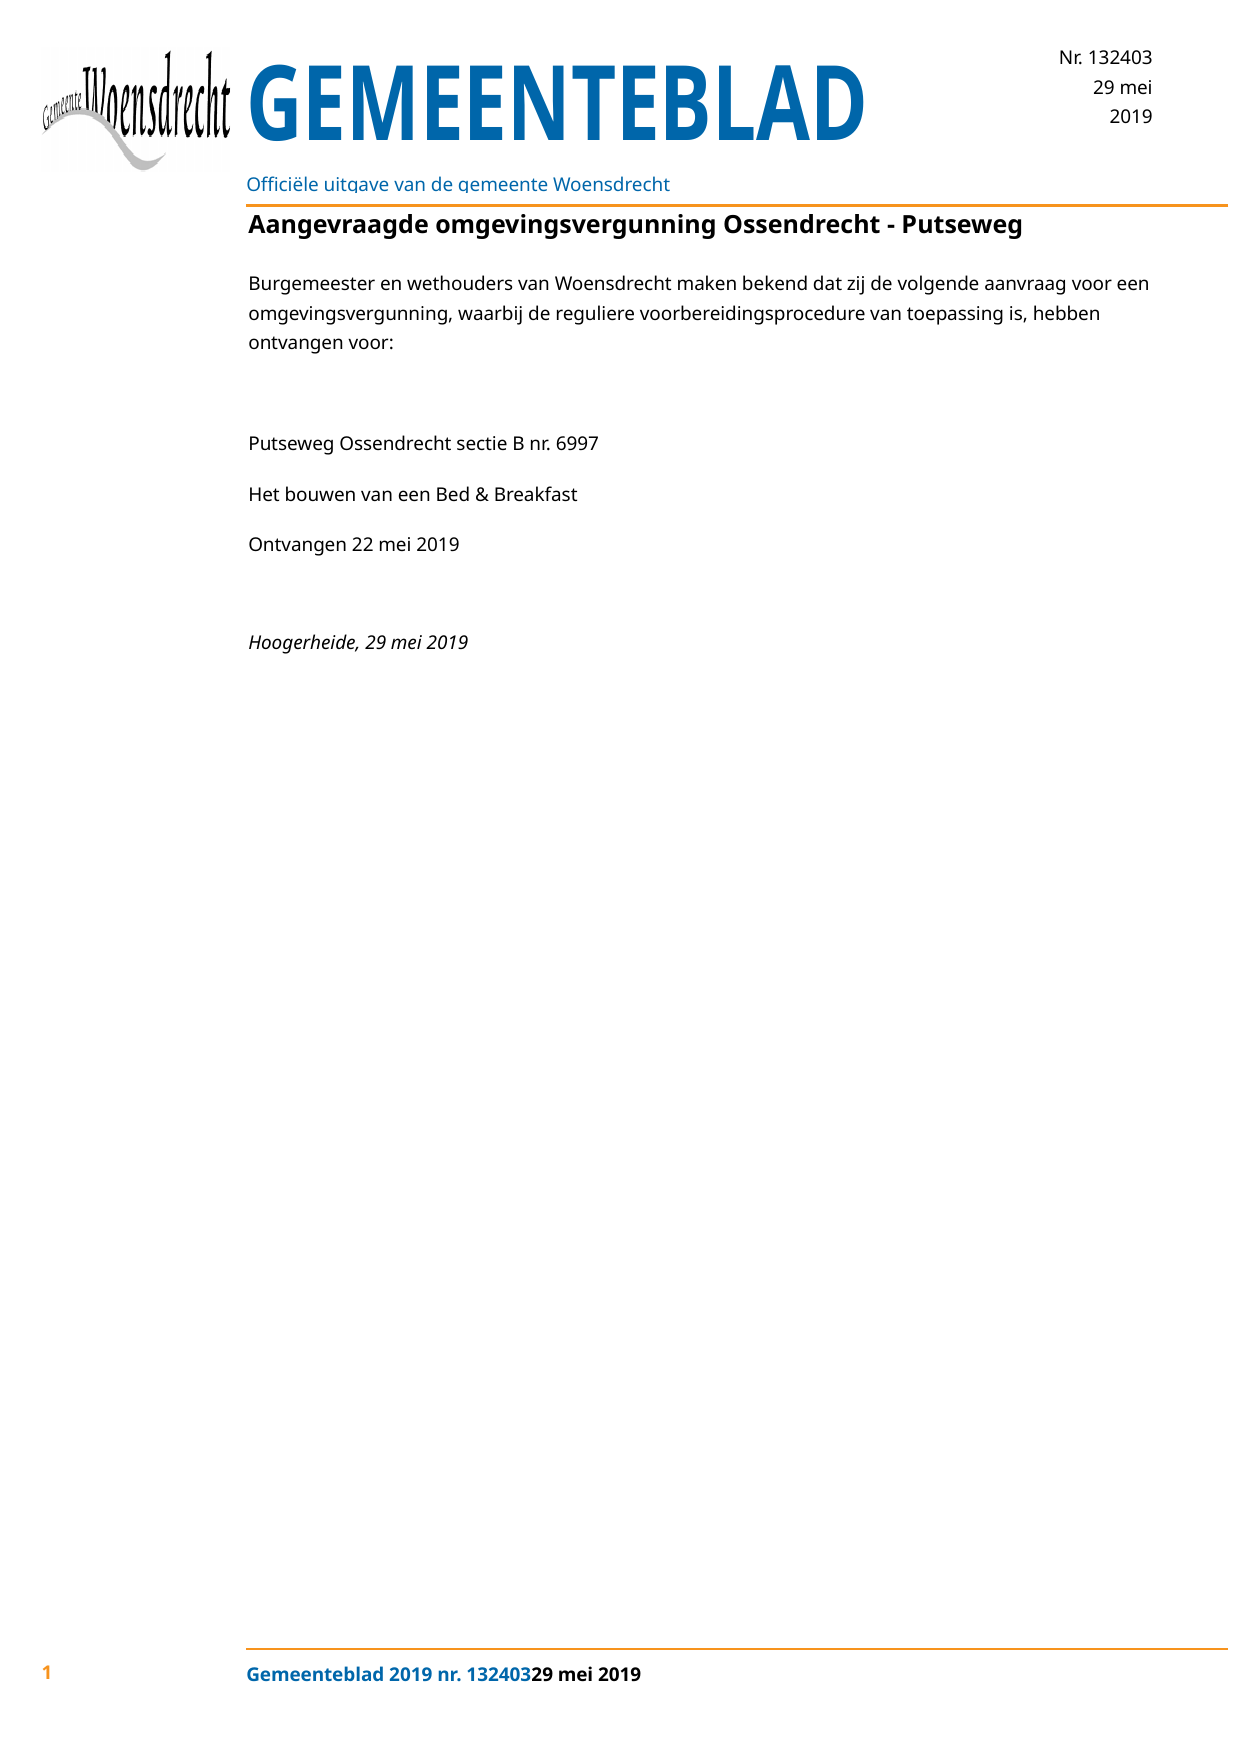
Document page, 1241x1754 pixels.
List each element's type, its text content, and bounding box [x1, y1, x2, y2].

text Ontvangen 22 mei 2019 [248, 531, 1152, 557]
text Putseweg Ossendrecht sectie B nr. 6997 [248, 430, 1152, 456]
picture [41, 47, 231, 172]
text Het bouwen van een Bed & Breakfast [248, 481, 1152, 506]
text Aangevraagde omgevingsvergunning Ossendrecht - Putseweg [248, 207, 1152, 241]
text Hoogerheide, 29 mei 2019 [248, 629, 1152, 655]
text Burgemeester en wethouders van Woensdrecht maken bekend dat zij de volgende aanvraag voor een omgevingsvergunning, waarbij de reguliere voorbereidingsprocedure van toepassing is, hebben ontvangen voor: [248, 270, 1152, 355]
